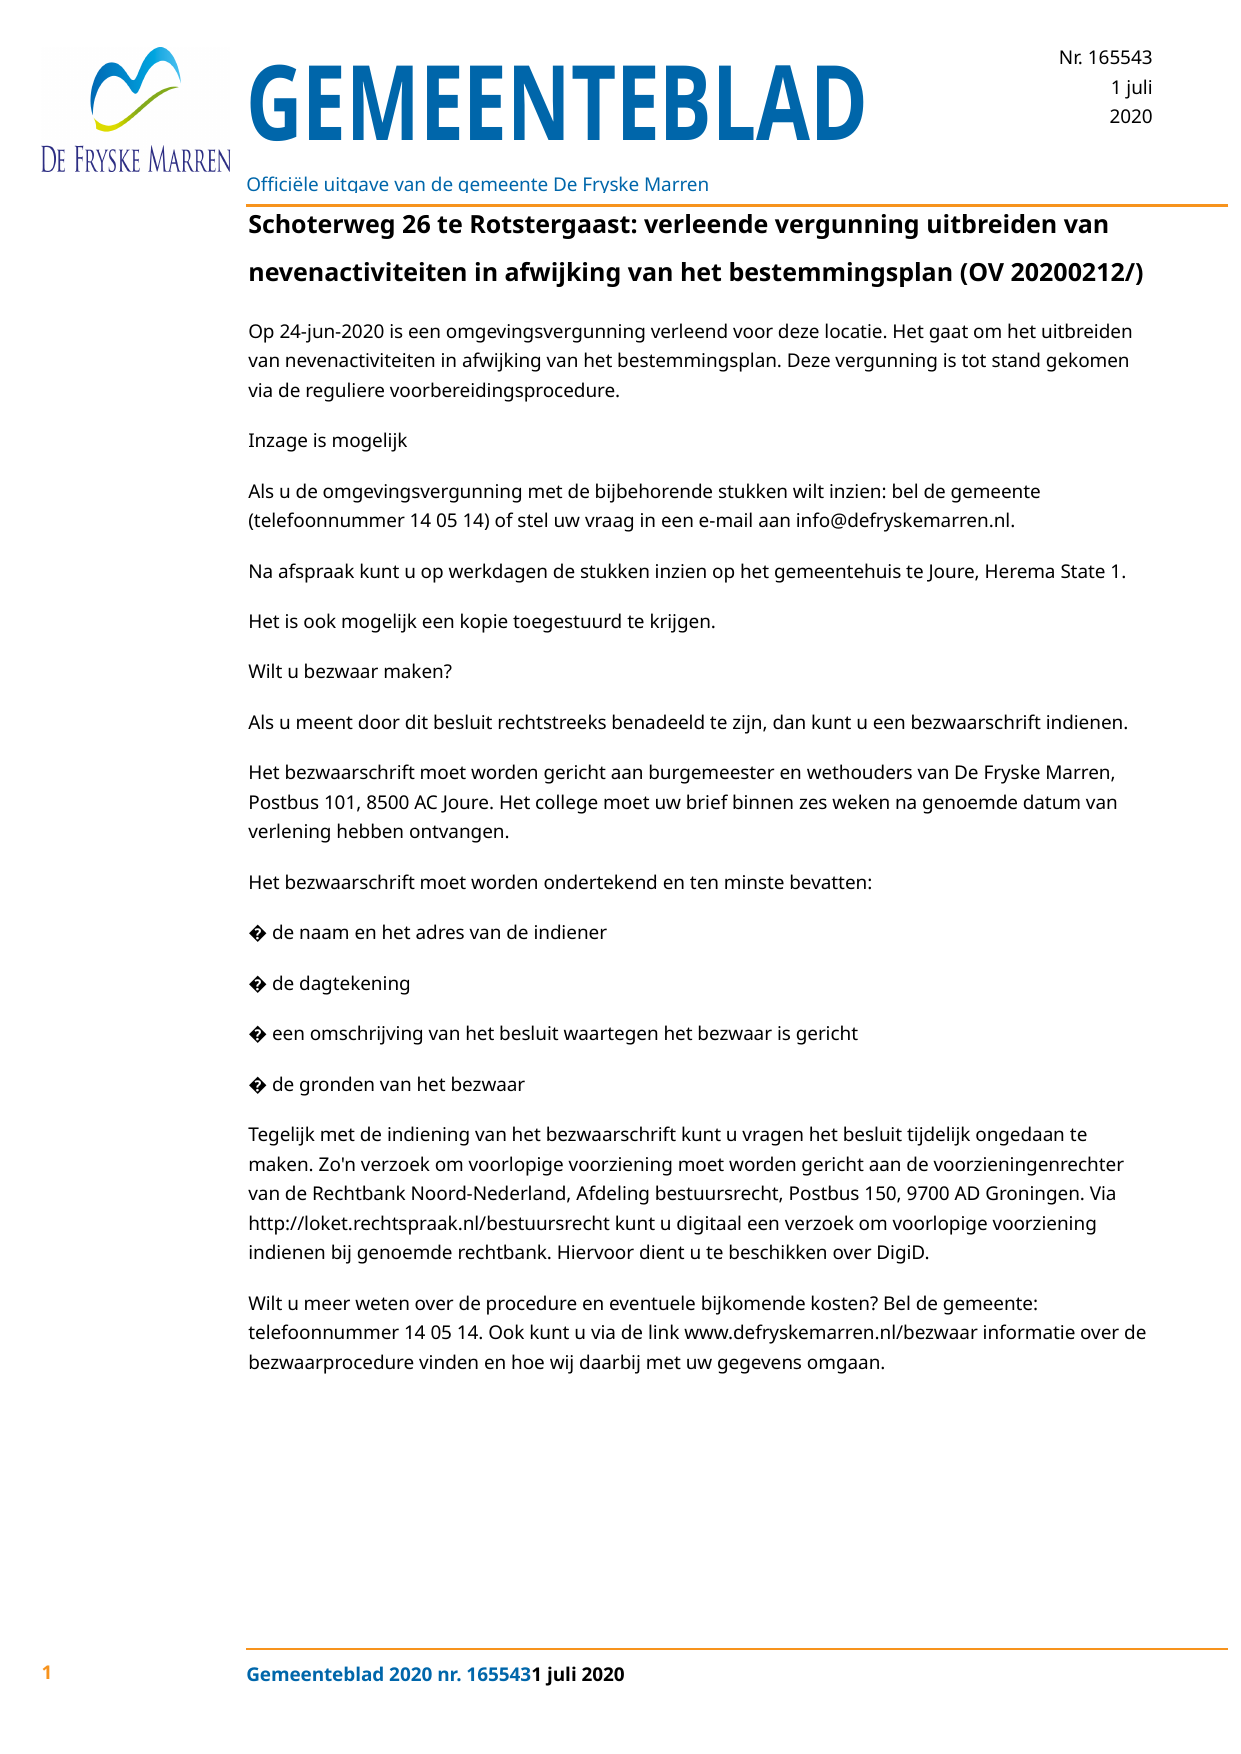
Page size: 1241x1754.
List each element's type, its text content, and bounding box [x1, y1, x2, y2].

text Na afspraak kunt u op werkdagen de stukken inzien op het gemeentehuis te Joure, Herema State 1. [248, 558, 1152, 584]
picture [41, 47, 231, 172]
text � een omschrijving van het besluit waartegen het bezwaar is gericht [248, 1020, 1152, 1046]
text � de dagtekening [248, 970, 1152, 996]
text Inzage is mogelijk [248, 427, 1152, 453]
text Wilt u bezwaar maken? [248, 659, 1152, 684]
text Het is ook mogelijk een kopie toegestuurd te krijgen. [248, 608, 1152, 634]
text Het bezwaarschrift moet worden ondertekend en ten minste bevatten: [248, 869, 1152, 895]
text Op 24-jun-2020 is een omgevingsvergunning verleend voor deze locatie. Het gaat om het uitbreiden van nevenactiviteiten in afwijking van het bestemmingsplan. Deze vergunning is tot stand gekomen via de reguliere voorbereidingsprocedure. [248, 318, 1152, 403]
text Als u de omgevingsvergunning met de bijbehorende stukken wilt inzien: bel de gemeente (telefoonnummer 14 05 14) of stel uw vraag in een e-mail aan info@defryskemarren.nl. [248, 478, 1152, 533]
text Wilt u meer weten over de procedure en eventuele bijkomende kosten? Bel de gemeente: telefoonnummer 14 05 14. Ook kunt u via de link www.defryskemarren.nl/bezwaar informatie over de bezwaarprocedure vinden en hoe wij daarbij met uw gegevens omgaan. [248, 1290, 1152, 1375]
text � de gronden van het bezwaar [248, 1071, 1152, 1097]
text � de naam en het adres van de indiener [248, 919, 1152, 945]
text Het bezwaarschrift moet worden gericht aan burgemeester en wethouders van De Fryske Marren, Postbus 101, 8500 AC Joure. Het college moet uw brief binnen zes weken na genoemde datum van verlening hebben ontvangen. [248, 759, 1152, 844]
text Schoterweg 26 te Rotstergaast: verleende vergunning uitbreiden van nevenactiviteiten in afwijking van het bestemmingsplan (OV 20200212/) [248, 207, 1152, 288]
text Tegelijk met de indiening van het bezwaarschrift kunt u vragen het besluit tijdelijk ongedaan te maken. Zo'n verzoek om voorlopige voorziening moet worden gericht aan de voorzieningenrechter van de Rechtbank Noord-Nederland, Afdeling bestuursrecht, Postbus 150, 9700 AD Groningen. Via http://loket.rechtspraak.nl/bestuursrecht kunt u digitaal een verzoek om voorlopige voorziening indienen bij genoemde rechtbank. Hiervoor dient u te beschikken over DigiD. [248, 1121, 1152, 1265]
text Als u meent door dit besluit rechtstreeks benadeeld te zijn, dan kunt u een bezwaarschrift indienen. [248, 709, 1152, 735]
